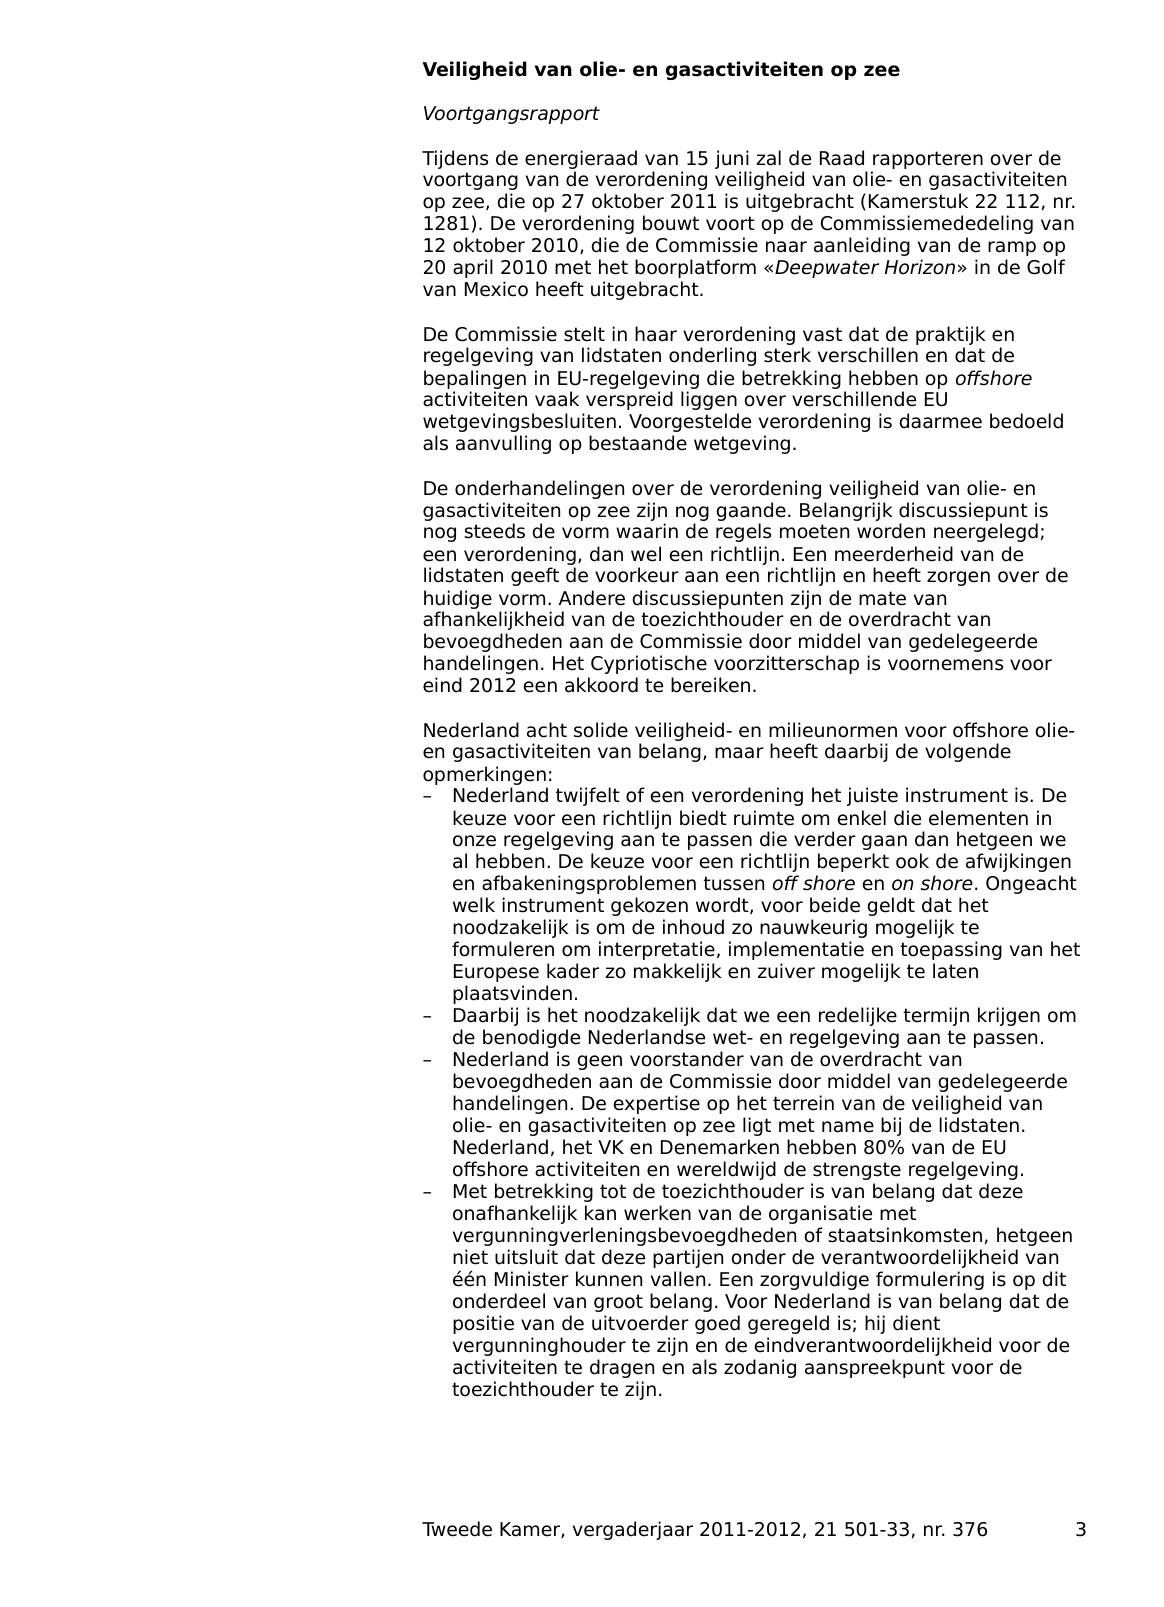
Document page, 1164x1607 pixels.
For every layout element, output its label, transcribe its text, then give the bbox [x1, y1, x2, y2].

text De onderhandelingen over de verordening veiligheid van olie- en gasactiviteiten op zee zijn nog gaande. Belangrijk discussiepunt is nog steeds de vorm waarin de regels moeten worden neergelegd; een verordening, dan wel een richtlijn. Een meerderheid van de lidstaten geeft de voorkeur aan een richtlijn en heeft zorgen over de huidige vorm. Andere discussiepunten zijn de mate van afhankelijkheid van de toezichthouder en de overdracht van bevoegdheden aan de Commissie door middel van gedelegeerde handelingen. Het Cypriotische voorzitterschap is voornemens voor eind 2012 een akkoord te bereiken. [422, 477, 1087, 697]
subtitle Voortgangsrapport [422, 103, 1087, 125]
text – Met betrekking tot de toezichthouder is van belang dat deze onafhankelijk kan werken van de organisatie met vergunningverleningsbevoegdheden of staatsinkomsten, hetgeen niet uitsluit dat deze partijen onder de verantwoordelijkheid van één Minister kunnen vallen. Een zorgvuldige formulering is op dit onderdeel van groot belang. Voor Nederland is van belang dat de positie van de uitvoerder goed geregeld is; hij dient vergunninghouder te zijn en de eindverantwoordelijkheid voor de activiteiten te dragen en als zodanig aanspreekpunt voor de toezichthouder te zijn. [422, 1181, 1087, 1401]
text – Nederland twijfelt of een verordening het juiste instrument is. De keuze voor een richtlijn biedt ruimte om enkel die elementen in onze regelgeving aan te passen die verder gaan dan hetgeen we al hebben. De keuze voor een richtlijn beperkt ook de afwijkingen en afbakeningsproblemen tussen off shore en on shore. Ongeacht welk instrument gekozen wordt, voor beide geldt dat het noodzakelijk is om de inhoud zo nauwkeurig mogelijk te formuleren om interpretatie, implementatie en toepassing van het Europese kader zo makkelijk en zuiver mogelijk te laten plaatsvinden. [422, 785, 1087, 1005]
text – Nederland is geen voorstander van de overdracht van bevoegdheden aan de Commissie door middel van gedelegeerde handelingen. De expertise op het terrein van de veiligheid van olie- en gasactiviteiten op zee ligt met name bij de lidstaten. Nederland, het VK en Denemarken hebben 80% van de EU offshore activiteiten en wereldwijd de strengste regelgeving. [422, 1049, 1087, 1181]
text – Daarbij is het noodzakelijk dat we een redelijke termijn krijgen om de benodigde Nederlandse wet- en regelgeving aan te passen. [422, 1005, 1087, 1049]
text Tijdens de energieraad van 15 juni zal de Raad rapporteren over de voortgang van de verordening veiligheid van olie- en gasactiviteiten op zee, die op 27 oktober 2011 is uitgebracht (Kamerstuk 22 112, nr. 1281). De verordening bouwt voort op de Commissiemededeling van 12 oktober 2010, die de Commissie naar aanleiding van de ramp op 20 april 2010 met het boorplatform «Deepwater Horizon» in de Golf van Mexico heeft uitgebracht. [422, 147, 1087, 301]
text De Commissie stelt in haar verordening vast dat de praktijk en regelgeving van lidstaten onderling sterk verschillen en dat de bepalingen in EU-regelgeving die betrekking hebben op offshore activiteiten vaak verspreid liggen over verschillende EU wetgevingsbesluiten. Voorgestelde verordening is daarmee bedoeld als aanvulling op bestaande wetgeving. [422, 323, 1087, 455]
subtitle Veiligheid van olie- en gasactiviteiten op zee [422, 59, 1087, 81]
text Nederland acht solide veiligheid- en milieunormen voor offshore olie- en gasactiviteiten van belang, maar heeft daarbij de volgende opmerkingen: [422, 719, 1087, 785]
